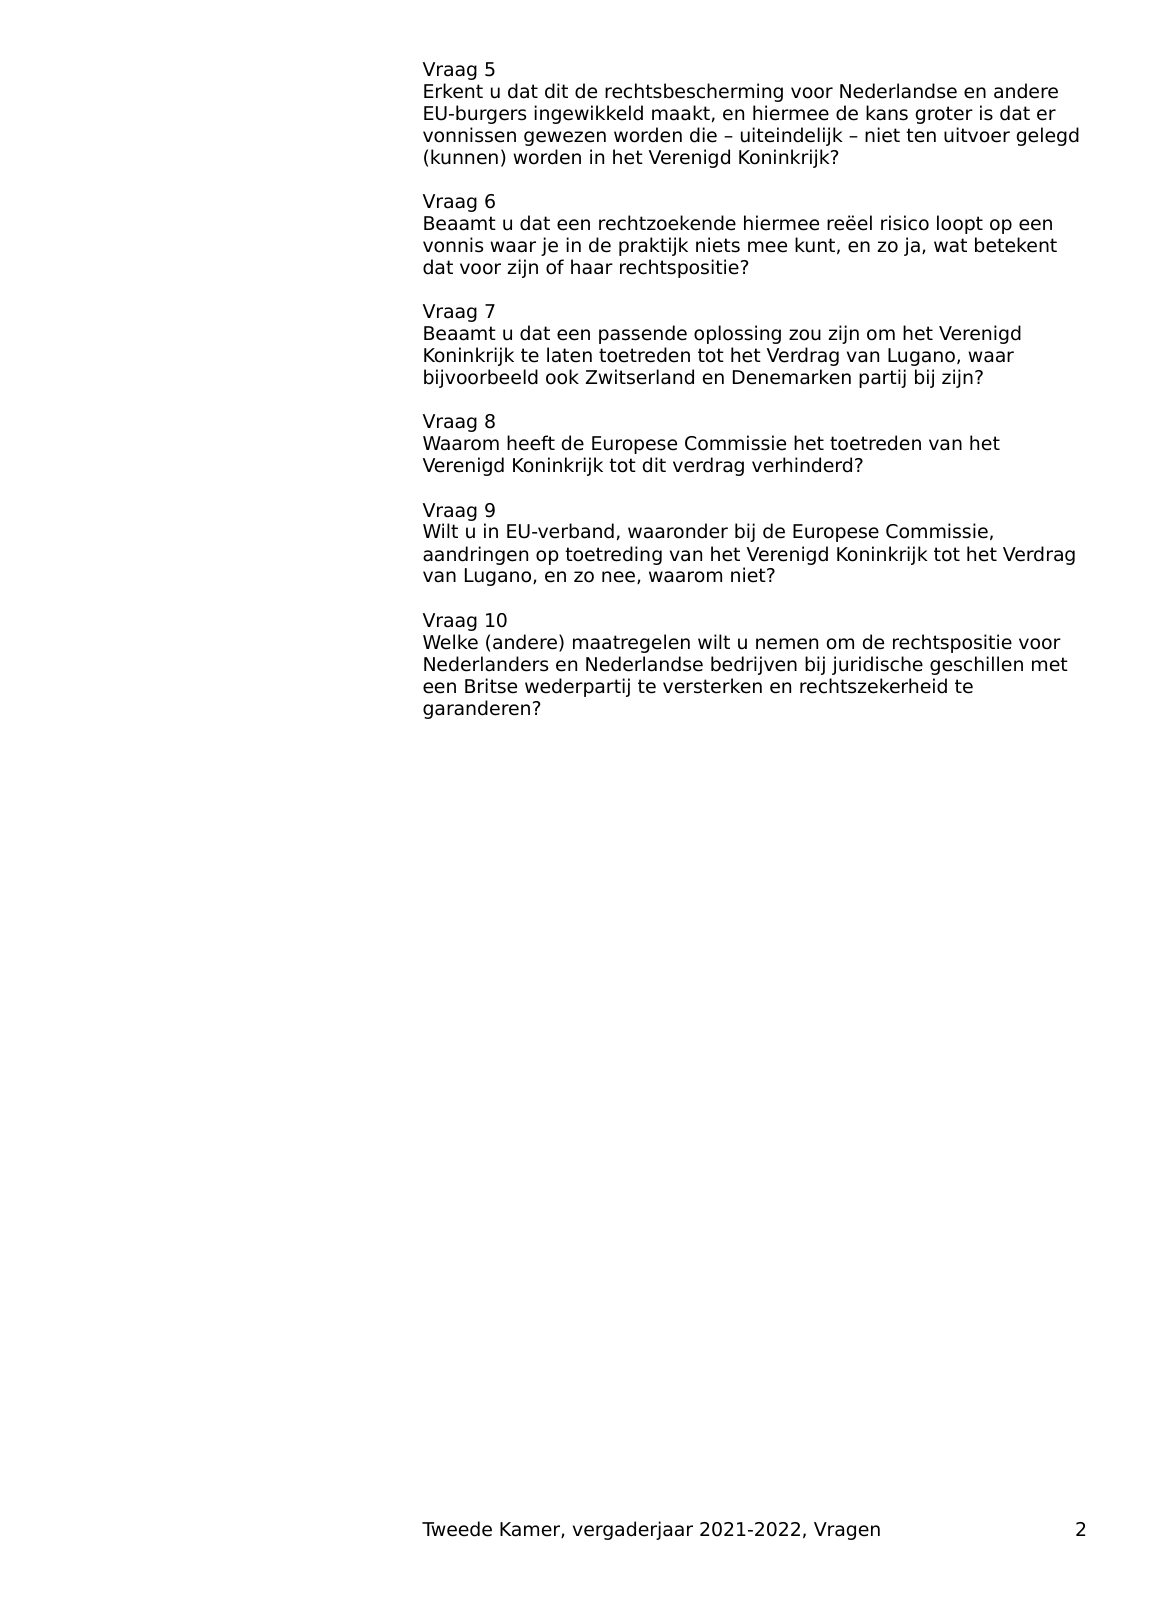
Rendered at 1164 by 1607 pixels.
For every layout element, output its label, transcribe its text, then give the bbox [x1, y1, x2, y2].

text Vraag 7 [422, 301, 1087, 323]
text Vraag 9 [422, 499, 1087, 521]
text Erkent u dat dit de rechtsbescherming voor Nederlandse en andere EU-burgers ingewikkeld maakt, en hiermee de kans groter is dat er vonnissen gewezen worden die – uiteindelijk – niet ten uitvoer gelegd (kunnen) worden in het Verenigd Koninkrijk? [422, 81, 1087, 169]
text Vraag 6 [422, 191, 1087, 213]
text Wilt u in EU-verband, waaronder bij de Europese Commissie, aandringen op toetreding van het Verenigd Koninkrijk tot het Verdrag van Lugano, en zo nee, waarom niet? [422, 521, 1087, 587]
text Vraag 8 [422, 411, 1087, 433]
text Welke (andere) maatregelen wilt u nemen om de rechtspositie voor Nederlanders en Nederlandse bedrijven bij juridische geschillen met een Britse wederpartij te versterken en rechtszekerheid te garanderen? [422, 632, 1087, 719]
text Beaamt u dat een passende oplossing zou zijn om het Verenigd Koninkrijk te laten toetreden tot het Verdrag van Lugano, waar bijvoorbeeld ook Zwitserland en Denemarken partij bij zijn? [422, 323, 1087, 389]
text Waarom heeft de Europese Commissie het toetreden van het Verenigd Koninkrijk tot dit verdrag verhinderd? [422, 433, 1087, 477]
text Vraag 5 [422, 59, 1087, 81]
text Beaamt u dat een rechtzoekende hiermee reëel risico loopt op een vonnis waar je in de praktijk niets mee kunt, en zo ja, wat betekent dat voor zijn of haar rechtspositie? [422, 213, 1087, 279]
text Vraag 10 [422, 609, 1087, 632]
